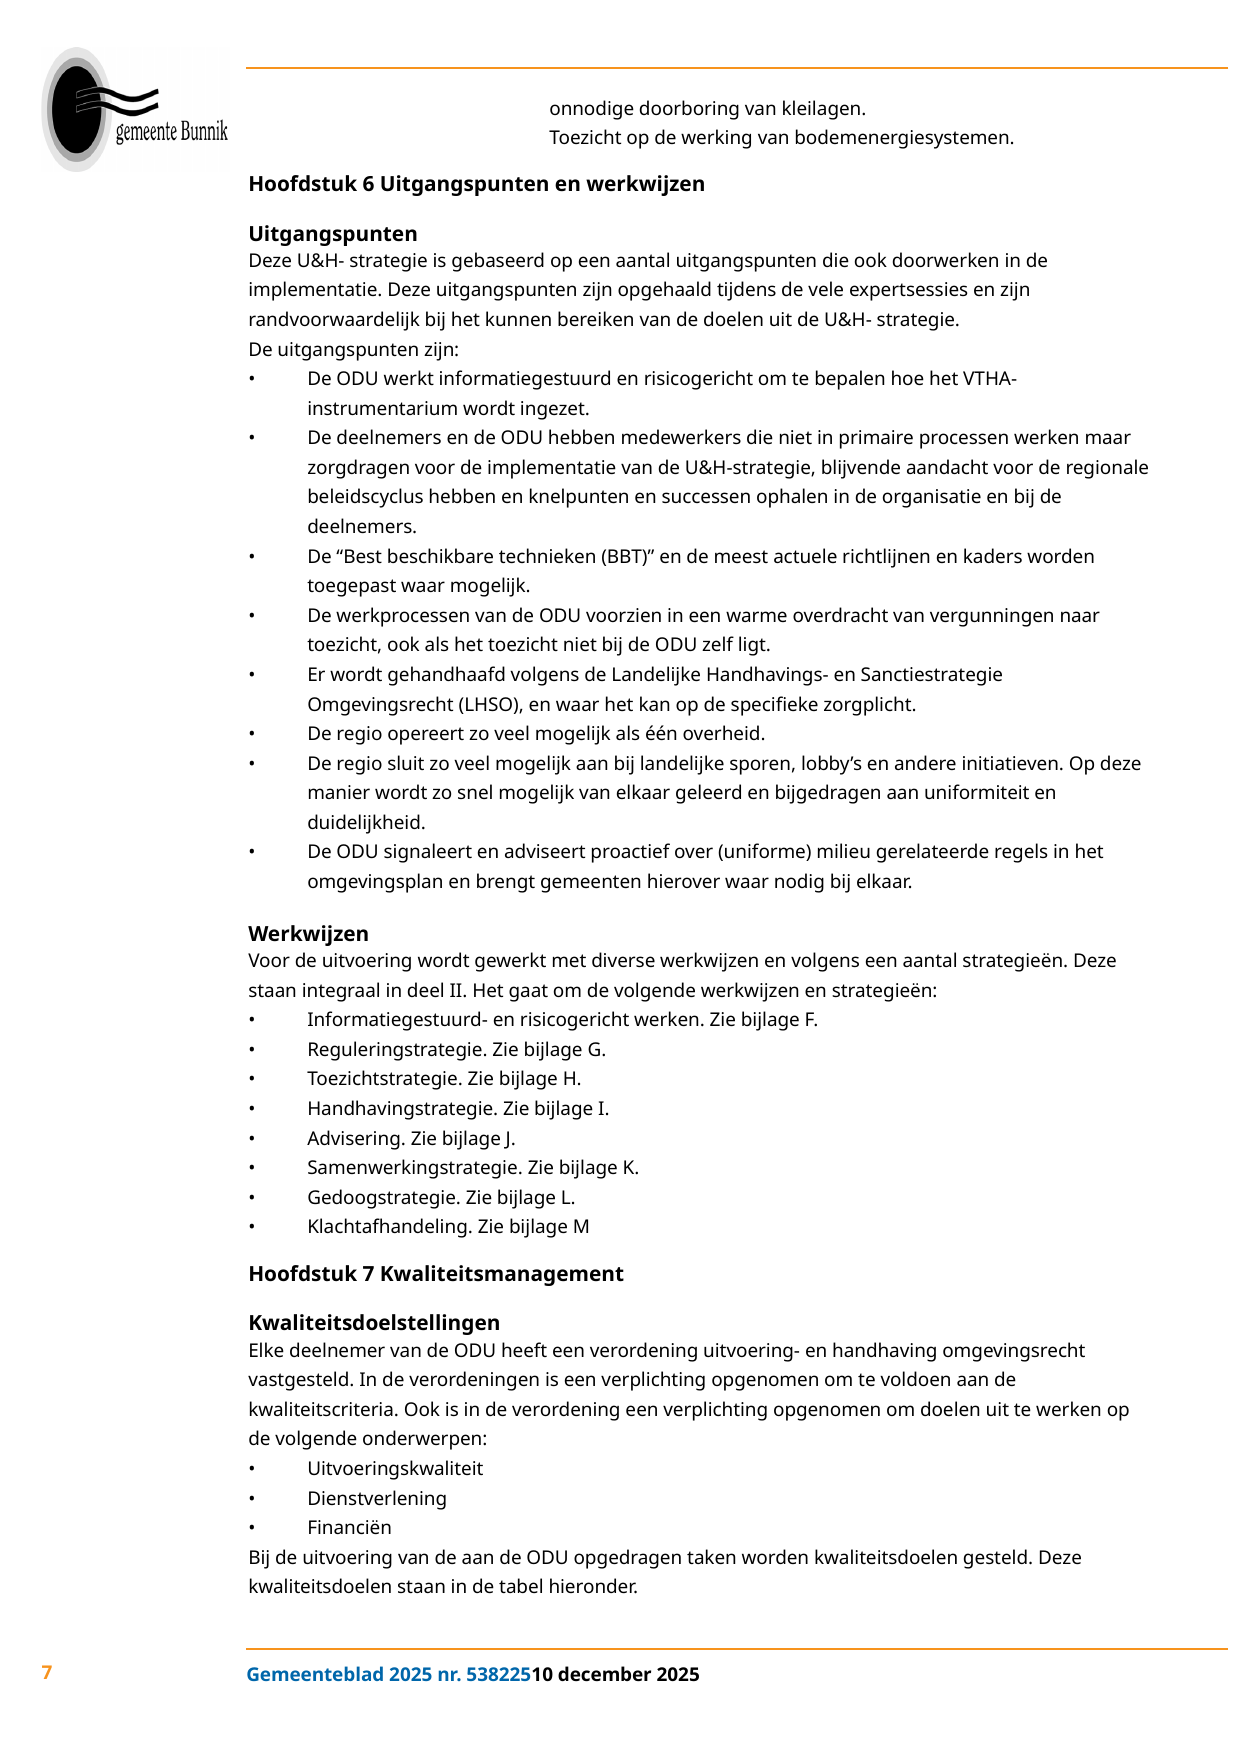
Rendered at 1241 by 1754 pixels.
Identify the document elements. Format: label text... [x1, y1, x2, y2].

list De deelnemers en de ODU hebben medewerkers die niet in primaire processen werken maar zorgdragen voor de implementatie van de U&H-strategie, blijvende aandacht voor de regionale beleidscyclus hebben en knelpunten en successen ophalen in de organisatie en bij de deelnemers. [248, 424, 1152, 539]
table_cell onnodige doorboring van kleilagen. Toezicht op de werking van bodemenergiesystemen. [549, 95, 1152, 150]
list Gedoogstrategie. Zie bijlage L. [248, 1184, 1152, 1209]
list Reguleringstrategie. Zie bijlage G. [248, 1036, 1152, 1062]
text Bij de uitvoering van de aan de ODU opgedragen taken worden kwaliteitsdoelen gesteld. Deze kwaliteitsdoelen staan in de tabel hieronder. [248, 1544, 1152, 1599]
list Toezichtstrategie. Zie bijlage H. [248, 1066, 1152, 1091]
list Klachtafhandeling. Zie bijlage M [248, 1213, 1152, 1239]
list Advisering. Zie bijlage J. [248, 1125, 1152, 1150]
list De ODU signaleert en adviseert proactief over (uniforme) milieu gerelateerde regels in het omgevingsplan en brengt gemeenten hierover waar nodig bij elkaar. [248, 839, 1152, 894]
text Deze U&H- strategie is gebaseerd op een aantal uitgangspunten die ook doorwerken in de implementatie. Deze uitgangspunten zijn opgehaald tijdens de vele expertsessies en zijn randvoorwaardelijk bij het kunnen bereiken van de doelen uit de U&H- strategie. [248, 247, 1152, 332]
text Uitgangspunten [248, 219, 1152, 247]
list De werkprocessen van de ODU voorzien in een warme overdracht van vergunningen naar toezicht, ook als het toezicht niet bij de ODU zelf ligt. [248, 602, 1152, 657]
picture [41, 47, 231, 172]
list De ODU werkt informatiegestuurd en risicogericht om te bepalen hoe het VTHA-instrumentarium wordt ingezet. [248, 365, 1152, 421]
list Dienstverlening [248, 1485, 1152, 1510]
text Kwaliteitsdoelstellingen [248, 1308, 1152, 1337]
text Voor de uitvoering wordt gewerkt met diverse werkwijzen en volgens een aantal strategieën. Deze staan integraal in deel II. Het gaat om de volgende werkwijzen en strategieën: [248, 947, 1152, 1002]
list Samenwerkingstrategie. Zie bijlage K. [248, 1154, 1152, 1180]
list Financiën [248, 1514, 1152, 1540]
text Hoofdstuk 7 Kwaliteitsmanagement [248, 1259, 1152, 1287]
list De regio sluit zo veel mogelijk aan bij landelijke sporen, lobby’s en andere initiatieven. Op deze manier wordt zo snel mogelijk van elkaar geleerd en bijgedragen aan uniformiteit en duidelijkheid. [248, 750, 1152, 835]
text De uitgangspunten zijn: [248, 336, 1152, 362]
list De regio opereert zo veel mogelijk als één overheid. [248, 720, 1152, 746]
text Werkwijzen [248, 919, 1152, 947]
list Handhavingstrategie. Zie bijlage I. [248, 1095, 1152, 1121]
list Informatiegestuurd- en risicogericht werken. Zie bijlage F. [248, 1006, 1152, 1032]
list Uitvoeringskwaliteit [248, 1455, 1152, 1481]
text Hoofdstuk 6 Uitgangspunten en werkwijzen [248, 169, 1152, 198]
table_cell [248, 95, 549, 150]
text Elke deelnemer van de ODU heeft een verordening uitvoering- en handhaving omgevingsrecht vastgesteld. In de verordeningen is een verplichting opgenomen om te voldoen aan de kwaliteitscriteria. Ook is in de verordening een verplichting opgenomen om doelen uit te werken op de volgende onderwerpen: [248, 1337, 1152, 1451]
list De “Best beschikbare technieken (BBT)” en de meest actuele richtlijnen en kaders worden toegepast waar mogelijk. [248, 543, 1152, 598]
list Er wordt gehandhaafd volgens de Landelijke Handhavings- en Sanctiestrategie Omgevingsrecht (LHSO), en waar het kan op de specifieke zorgplicht. [248, 661, 1152, 717]
